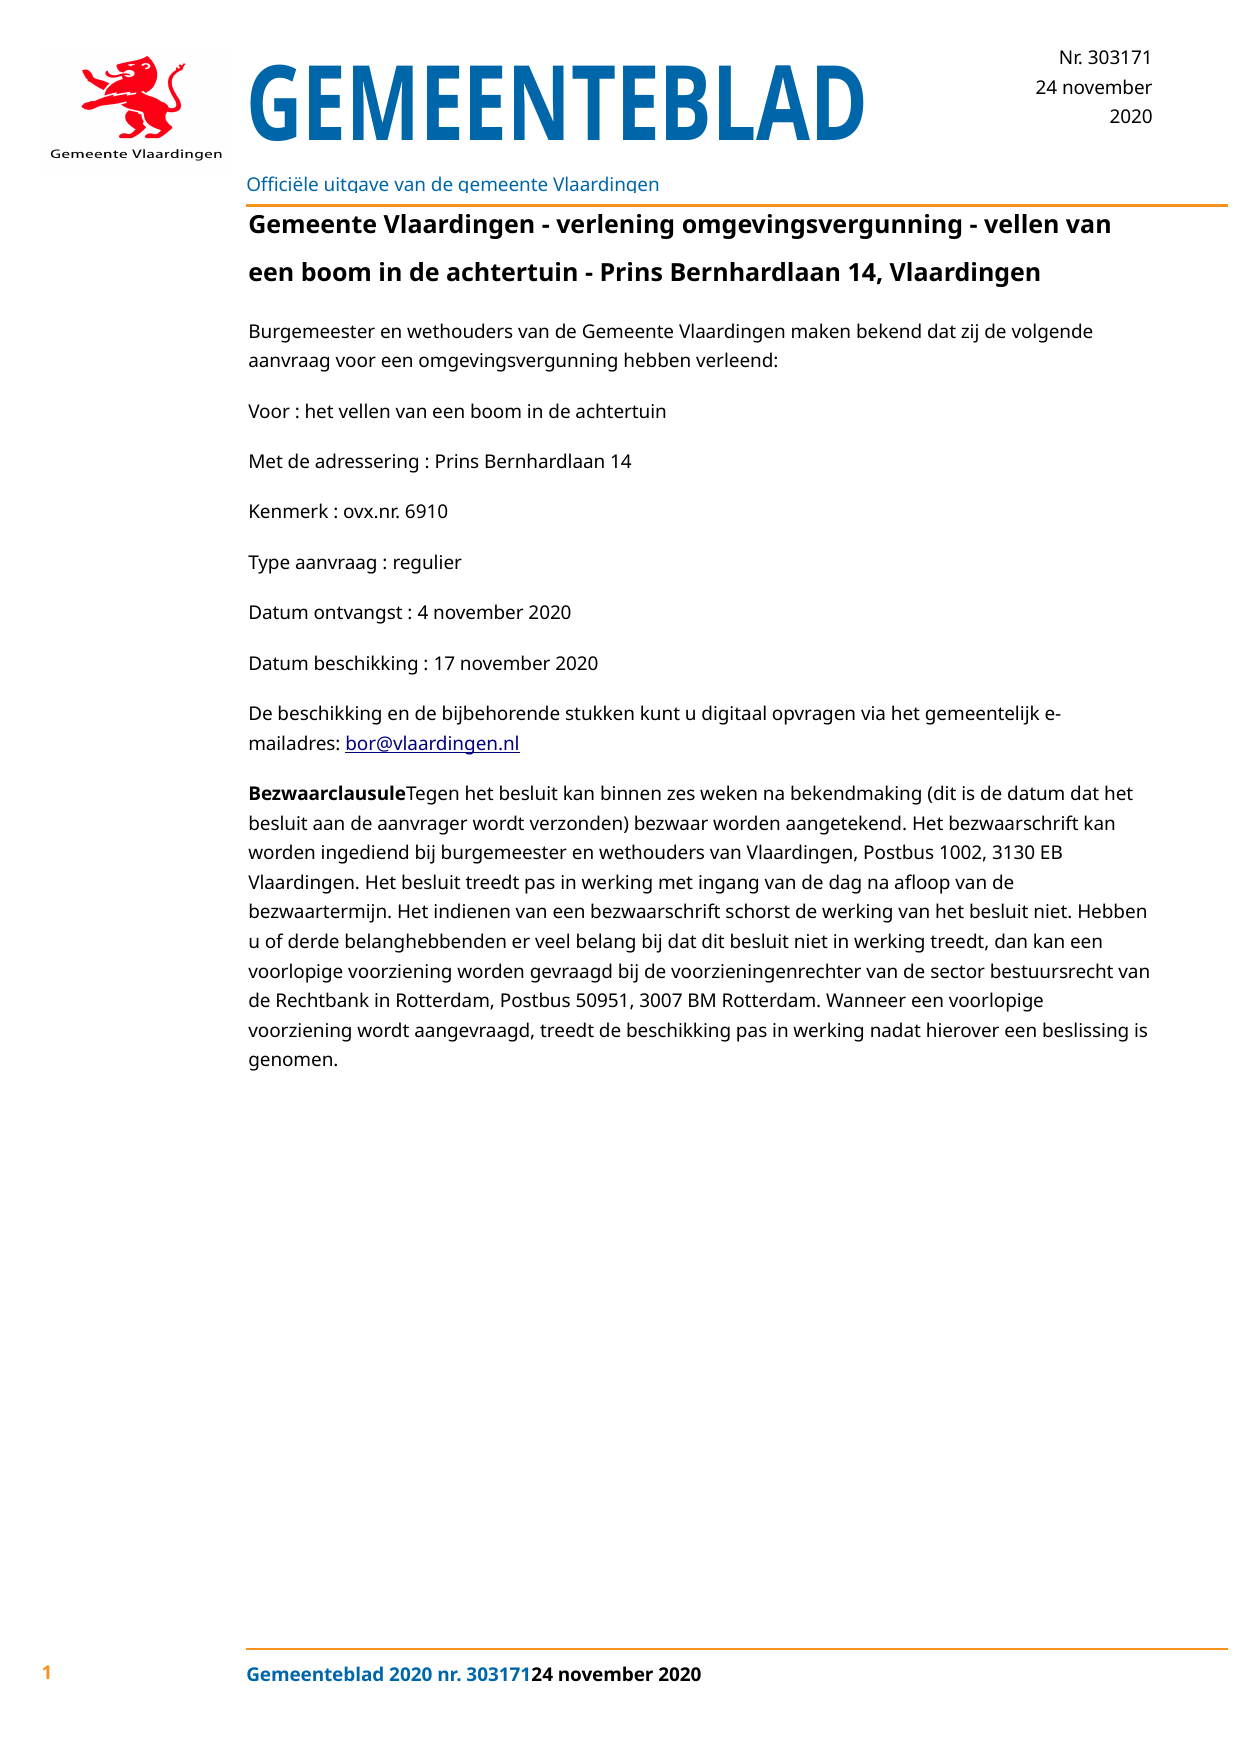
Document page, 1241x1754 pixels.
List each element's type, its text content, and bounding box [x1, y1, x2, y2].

text Datum ontvangst : 4 november 2020 [248, 599, 1152, 625]
text De beschikking en de bijbehorende stukken kunt u digitaal opvragen via het gemeentelijk e-mailadres: bor@vlaardingen.nl [248, 700, 1152, 756]
text Met de adressering : Prins Bernhardlaan 14 [248, 448, 1152, 474]
text Burgemeester en wethouders van de Gemeente Vlaardingen maken bekend dat zij de volgende aanvraag voor een omgevingsvergunning hebben verleend: [248, 318, 1152, 373]
text BezwaarclausuleTegen het besluit kan binnen zes weken na bekendmaking (dit is de datum dat het besluit aan de aanvrager wordt verzonden) bezwaar worden aangetekend. Het bezwaarschrift kan worden ingediend bij burgemeester en wethouders van Vlaardingen, Postbus 1002, 3130 EB Vlaardingen. Het besluit treedt pas in werking met ingang van de dag na afloop van de bezwaartermijn. Het indienen van een bezwaarschrift schorst de werking van het besluit niet. Hebben u of derde belanghebbenden er veel belang bij dat dit besluit niet in werking treedt, dan kan een voorlopige voorziening worden gevraagd bij de voorzieningenrechter van de sector bestuursrecht van de Rechtbank in Rotterdam, Postbus 50951, 3007 BM Rotterdam. Wanneer een voorlopige voorziening wordt aangevraagd, treedt de beschikking pas in werking nadat hierover een beslissing is genomen. [248, 780, 1152, 1072]
text Gemeente Vlaardingen - verlening omgevingsvergunning - vellen van een boom in de achtertuin - Prins Bernhardlaan 14, Vlaardingen [248, 207, 1152, 288]
text Type aanvraag : regulier [248, 549, 1152, 575]
text Voor : het vellen van een boom in de achtertuin [248, 398, 1152, 424]
text Datum beschikking : 17 november 2020 [248, 650, 1152, 676]
picture [41, 47, 231, 172]
text Kenmerk : ovx.nr. 6910 [248, 499, 1152, 524]
